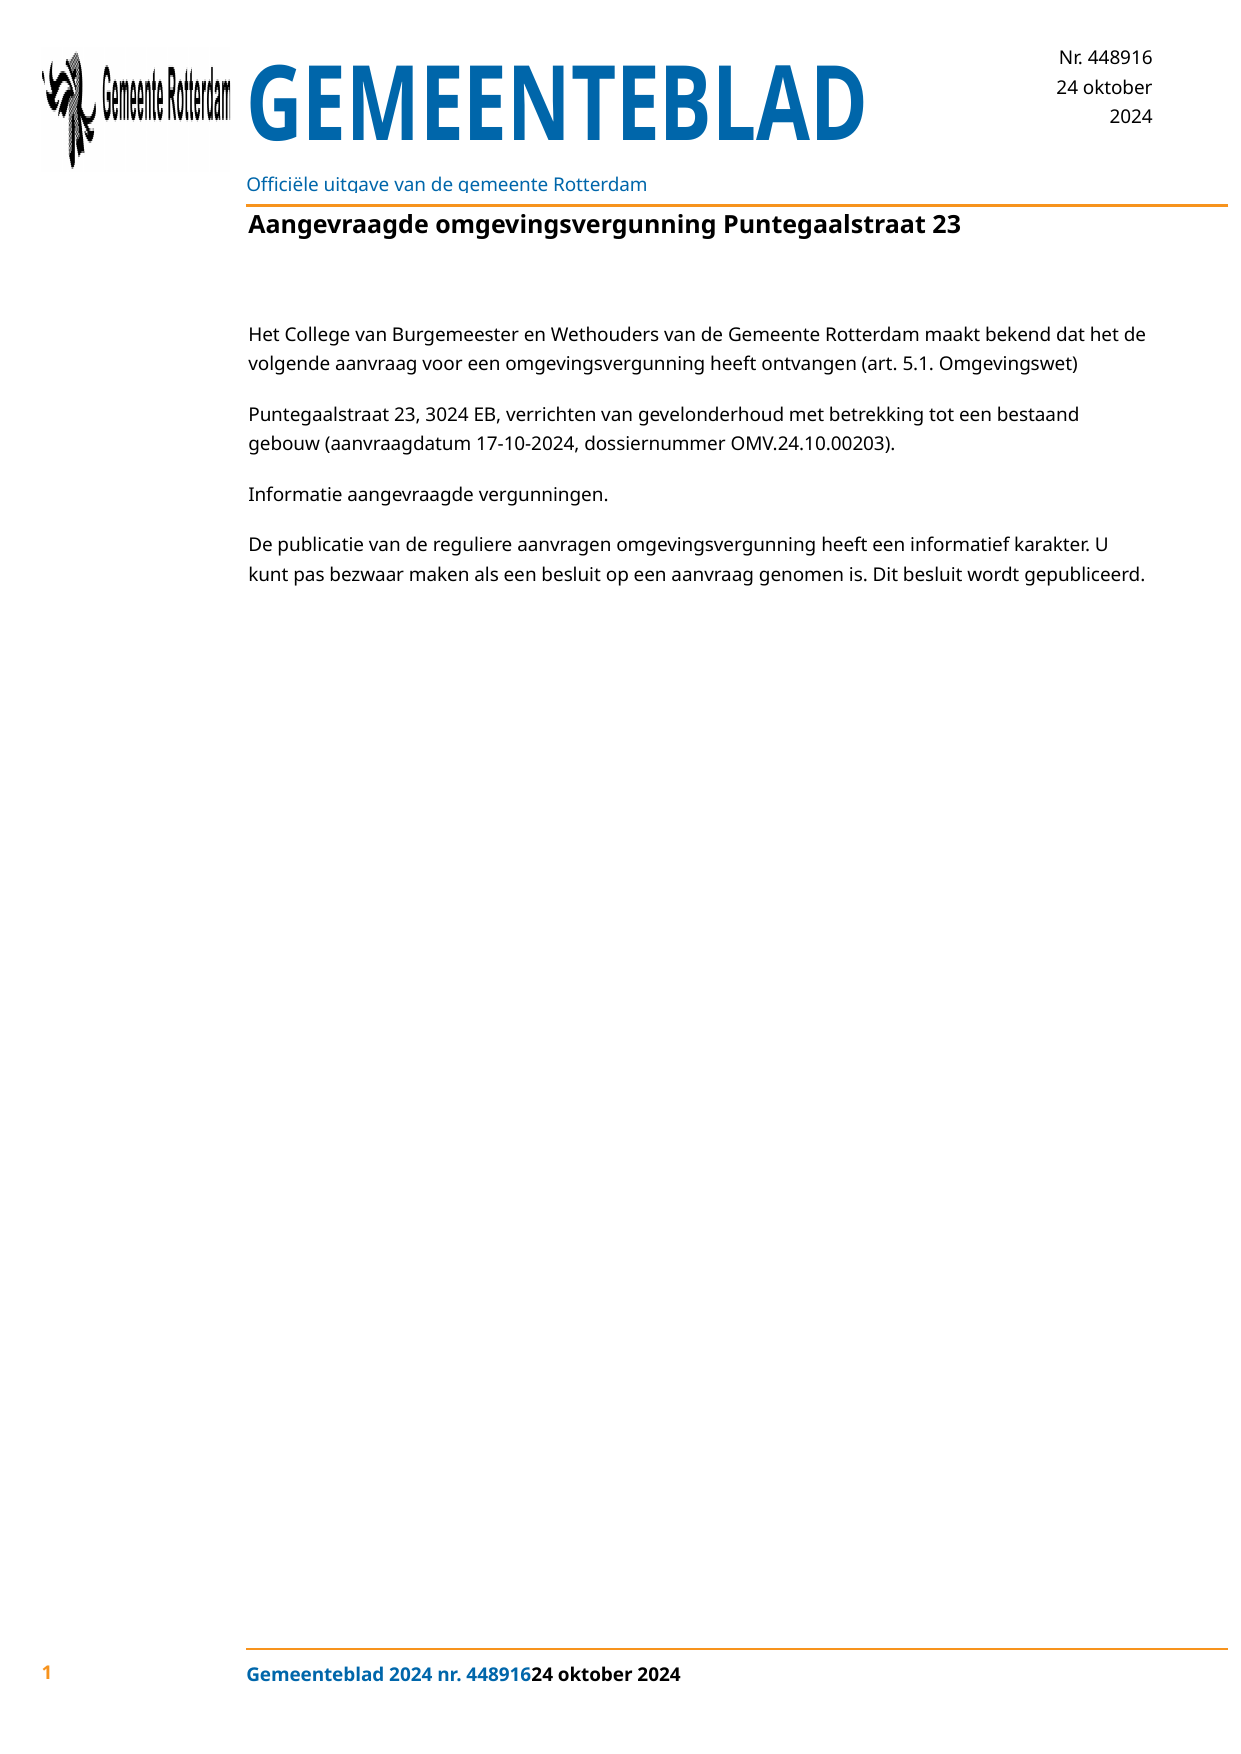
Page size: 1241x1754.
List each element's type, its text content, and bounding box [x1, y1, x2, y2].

text Informatie aangevraagde vergunningen. [248, 481, 1152, 506]
picture [41, 47, 231, 172]
text De publicatie van de reguliere aanvragen omgevingsvergunning heeft een informatief karakter. U kunt pas bezwaar maken als een besluit op een aanvraag genomen is. Dit besluit wordt gepubliceerd. [248, 531, 1152, 586]
text Puntegaalstraat 23, 3024 EB, verrichten van gevelonderhoud met betrekking tot een bestaand gebouw (aanvraagdatum 17-10-2024, dossiernummer OMV.24.10.00203). [248, 401, 1152, 456]
text Aangevraagde omgevingsvergunning Puntegaalstraat 23 [248, 207, 1152, 241]
text Het College van Burgemeester en Wethouders van de Gemeente Rotterdam maakt bekend dat het de volgende aanvraag voor een omgevingsvergunning heeft ontvangen (art. 5.1. Omgevingswet) [248, 321, 1152, 376]
